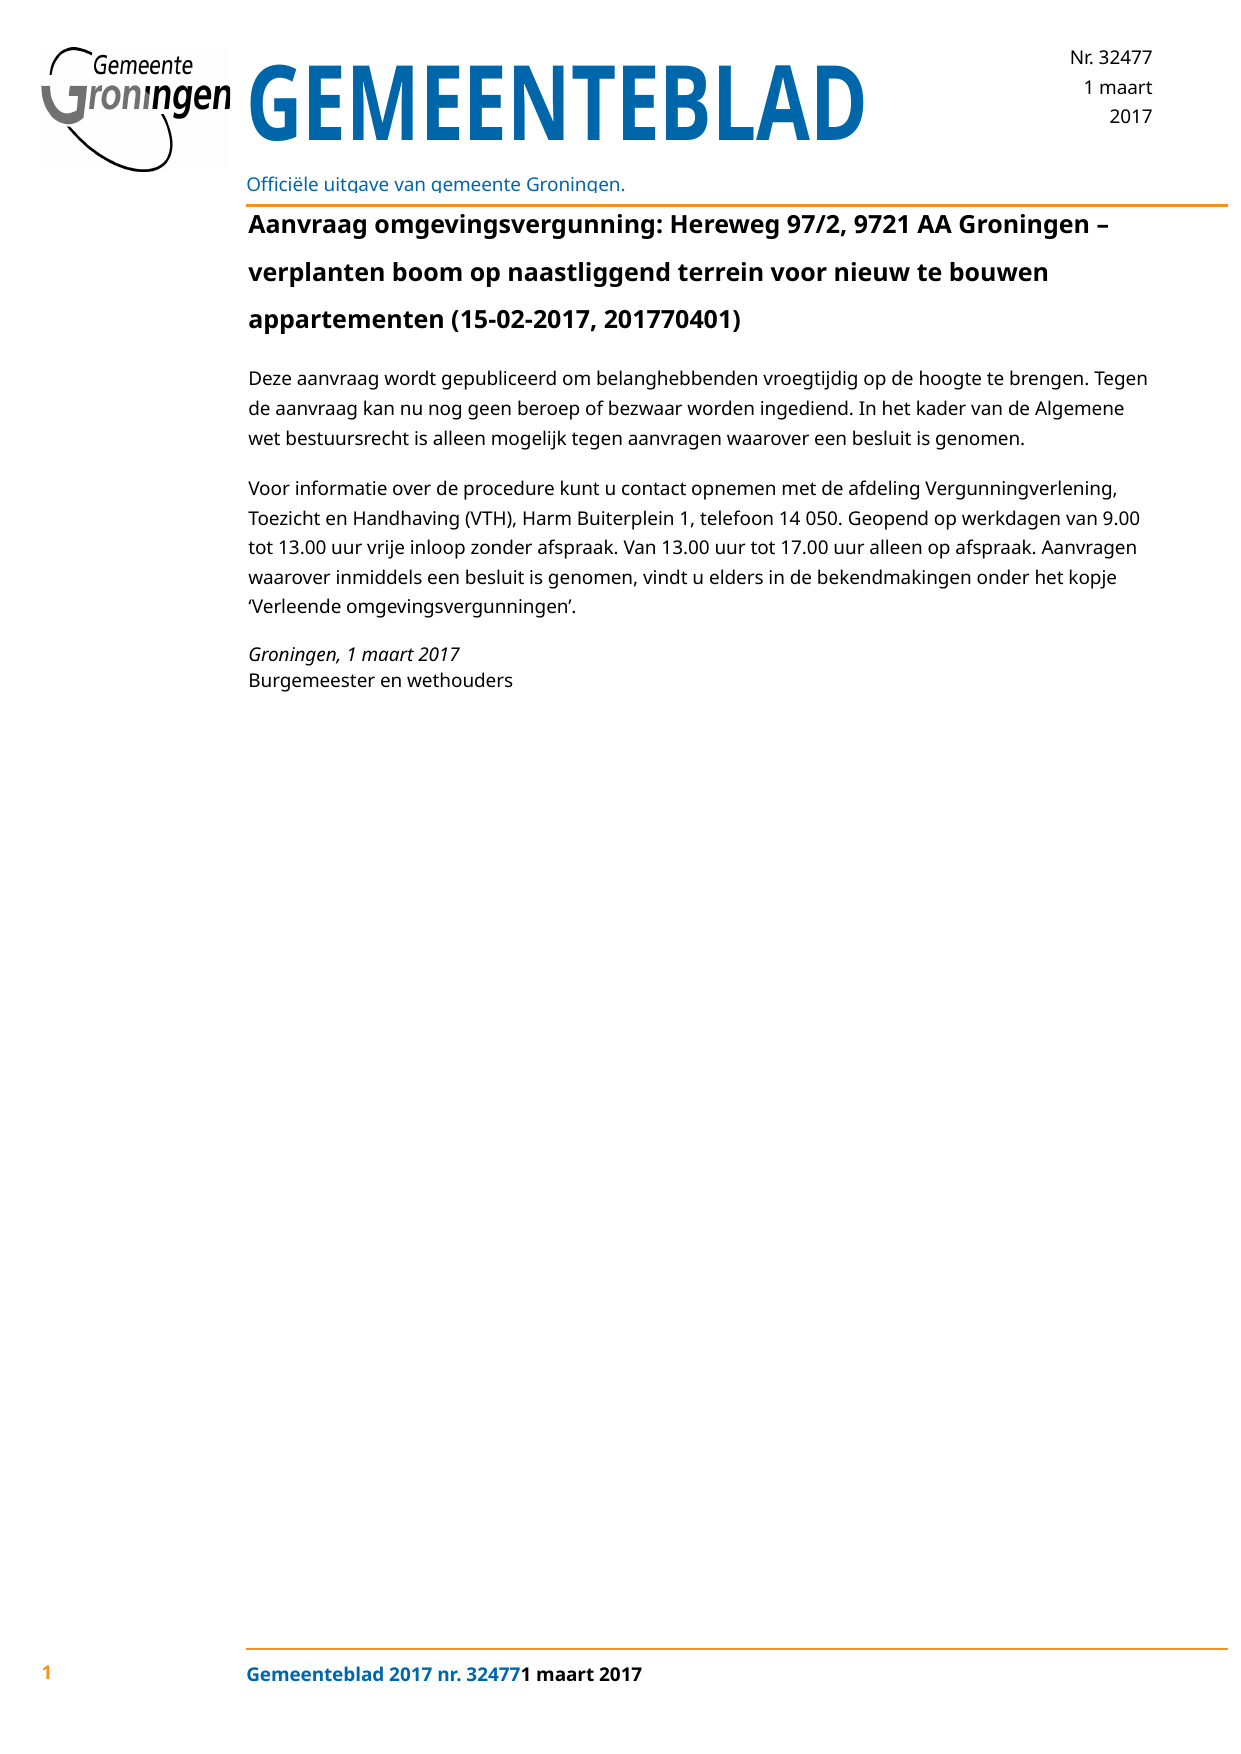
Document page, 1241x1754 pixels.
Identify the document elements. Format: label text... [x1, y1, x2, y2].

picture [41, 47, 231, 172]
text Voor informatie over de procedure kunt u contact opnemen met de afdeling Vergunningverlening, Toezicht en Handhaving (VTH), Harm Buiterplein 1, telefoon 14 050. Geopend op werkdagen van 9.00 tot 13.00 uur vrije inloop zonder afspraak. Van 13.00 uur tot 17.00 uur alleen op afspraak. Aanvragen waarover inmiddels een besluit is genomen, vindt u elders in de bekendmakingen onder het kopje ‘Verleende omgevingsvergunningen’. [248, 475, 1152, 619]
text Groningen, 1 maart 2017 [248, 641, 1152, 667]
text Burgemeester en wethouders [248, 667, 1152, 693]
text Aanvraag omgevingsvergunning: Hereweg 97/2, 9721 AA Groningen – verplanten boom op naastliggend terrein voor nieuw te bouwen appartementen (15-02-2017, 201770401) [248, 207, 1152, 336]
text Deze aanvraag wordt gepubliceerd om belanghebbenden vroegtijdig op de hoogte te brengen. Tegen de aanvraag kan nu nog geen beroep of bezwaar worden ingediend. In het kader van de Algemene wet bestuursrecht is alleen mogelijk tegen aanvragen waarover een besluit is genomen. [248, 366, 1152, 450]
